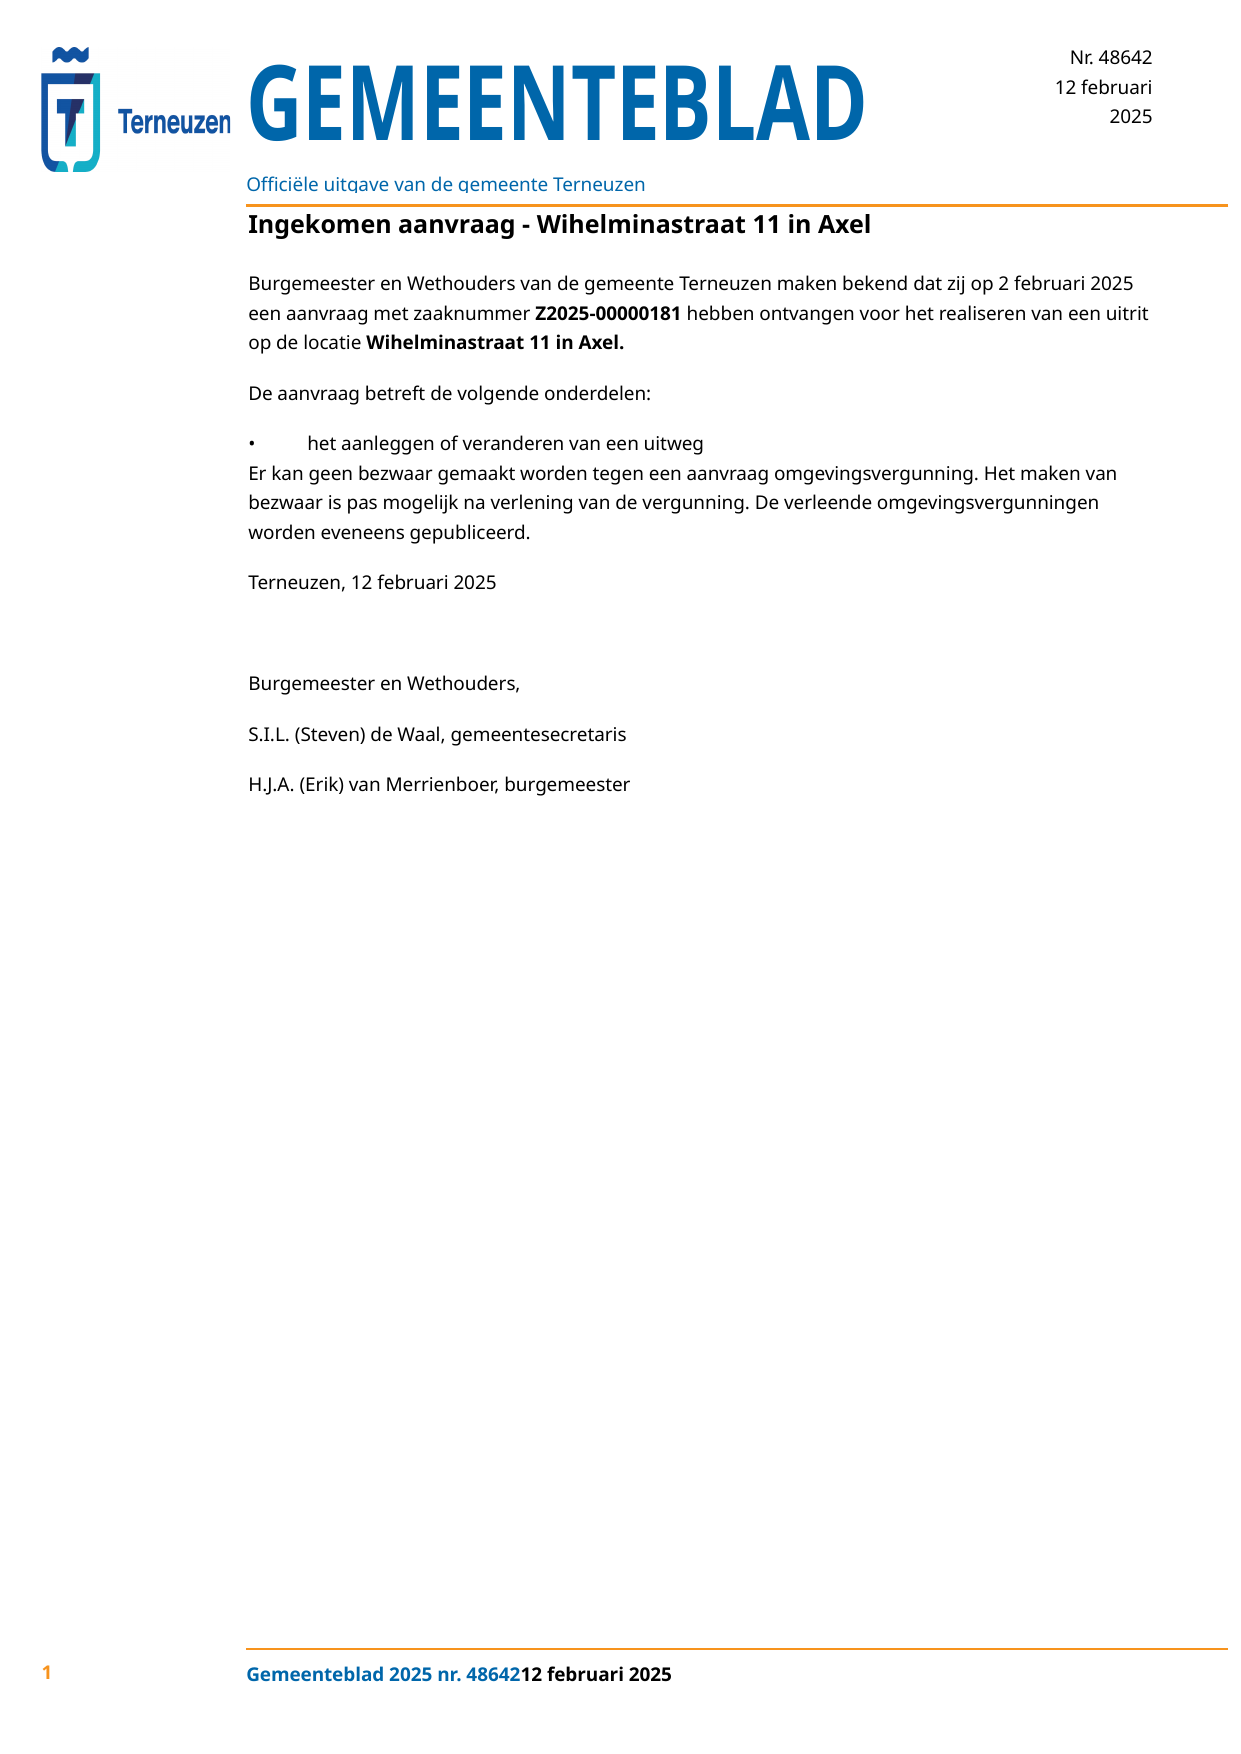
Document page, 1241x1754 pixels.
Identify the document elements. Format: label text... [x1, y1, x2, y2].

text S.I.L. (Steven) de Waal, gemeentesecretaris [248, 721, 1152, 746]
text Burgemeester en Wethouders, [248, 670, 1152, 696]
text Ingekomen aanvraag - Wihelminastraat 11 in Axel [248, 207, 1152, 241]
list het aanleggen of veranderen van een uitweg [248, 430, 1152, 456]
text H.J.A. (Erik) van Merrienboer, burgemeester [248, 771, 1152, 797]
picture [41, 47, 231, 172]
text Terneuzen, 12 februari 2025 [248, 569, 1152, 595]
text Burgemeester en Wethouders van de gemeente Terneuzen maken bekend dat zij op 2 februari 2025 een aanvraag met zaaknummer Z2025-00000181 hebben ontvangen voor het realiseren van een uitrit op de locatie Wihelminastraat 11 in Axel. [248, 270, 1152, 355]
text De aanvraag betreft de volgende onderdelen: [248, 380, 1152, 406]
text Er kan geen bezwaar gemaakt worden tegen een aanvraag omgevingsvergunning. Het maken van bezwaar is pas mogelijk na verlening van de vergunning. De verleende omgevingsvergunningen worden eveneens gepubliceerd. [248, 460, 1152, 545]
